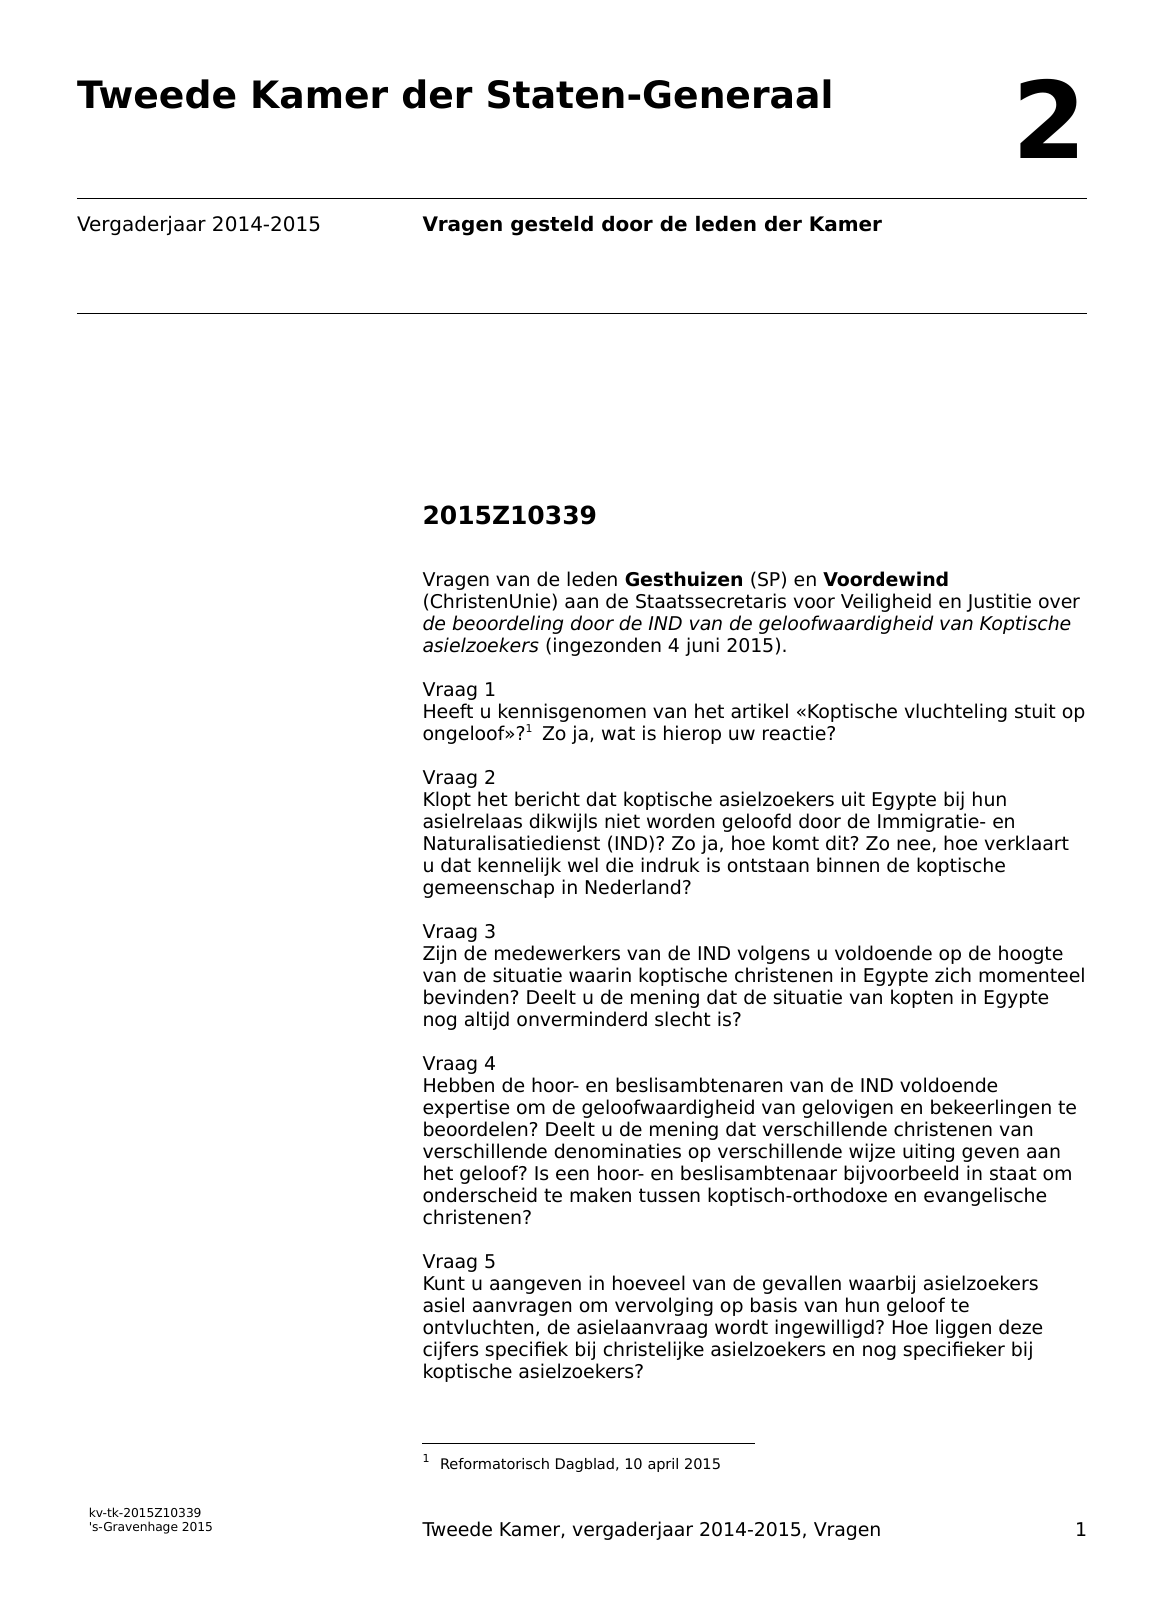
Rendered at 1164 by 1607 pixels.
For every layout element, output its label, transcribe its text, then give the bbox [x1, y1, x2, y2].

text Reformatorisch Dagblad, 10 april 2015 [422, 1452, 1087, 1474]
text 's-Gravenhage 2015 [88, 1520, 323, 1534]
text Hebben de hoor- en beslisambtenaren van de IND voldoende expertise om de geloofwaardigheid van gelovigen en bekeerlingen te beoordelen? Deelt u de mening dat verschillende christenen van verschillende denominaties op verschillende wijze uiting geven aan het geloof? Is een hoor- en beslisambtenaar bijvoorbeeld in staat om onderscheid te maken tussen koptisch-orthodoxe en evangelische christenen? [422, 1075, 1087, 1229]
table_header Tweede Kamer der Staten-Generaal [77, 59, 886, 198]
text Klopt het bericht dat koptische asielzoekers uit Egypte bij hun asielrelaas dikwijls niet worden geloofd door de Immigratie- en Naturalisatiedienst (IND)? Zo ja, hoe komt dit? Zo nee, hoe verklaart u dat kennelijk wel die indruk is ontstaan binnen de koptische gemeenschap in Nederland? [422, 789, 1087, 899]
text Vragen van de leden Gesthuizen (SP) en Voordewind (ChristenUnie) aan de Staatssecretaris voor Veiligheid en Justitie over de beoordeling door de IND van de geloofwaardigheid van Koptische asielzoekers (ingezonden 4 juni 2015). [422, 569, 1087, 657]
text Vraag 5 [422, 1251, 1087, 1273]
table_cell Vragen gesteld door de leden der Kamer [422, 199, 1087, 313]
table_header 2 [886, 59, 1087, 198]
text Vraag 4 [422, 1053, 1087, 1075]
text kv-tk-2015Z10339 [88, 1506, 323, 1520]
table_cell Vergaderjaar 2014-2015 [77, 199, 422, 313]
text Vraag 2 [422, 767, 1087, 789]
text Heeft u kennisgenomen van het artikel «Koptische vluchteling stuit op ongeloof»? Zo ja, wat is hierop uw reactie? [422, 701, 1087, 745]
text Vraag 1 [422, 679, 1087, 701]
text Vraag 3 [422, 921, 1087, 943]
text Kunt u aangeven in hoeveel van de gevallen waarbij asielzoekers asiel aanvragen om vervolging op basis van hun geloof te ontvluchten, de asielaanvraag wordt ingewilligd? Hoe liggen deze cijfers specifiek bij christelijke asielzoekers en nog specifieker bij koptische asielzoekers? [422, 1273, 1087, 1383]
text 2015Z10339 [422, 501, 1087, 531]
text Zijn de medewerkers van de IND volgens u voldoende op de hoogte van de situatie waarin koptische christenen in Egypte zich momenteel bevinden? Deelt u de mening dat de situatie van kopten in Egypte nog altijd onverminderd slecht is? [422, 943, 1087, 1031]
